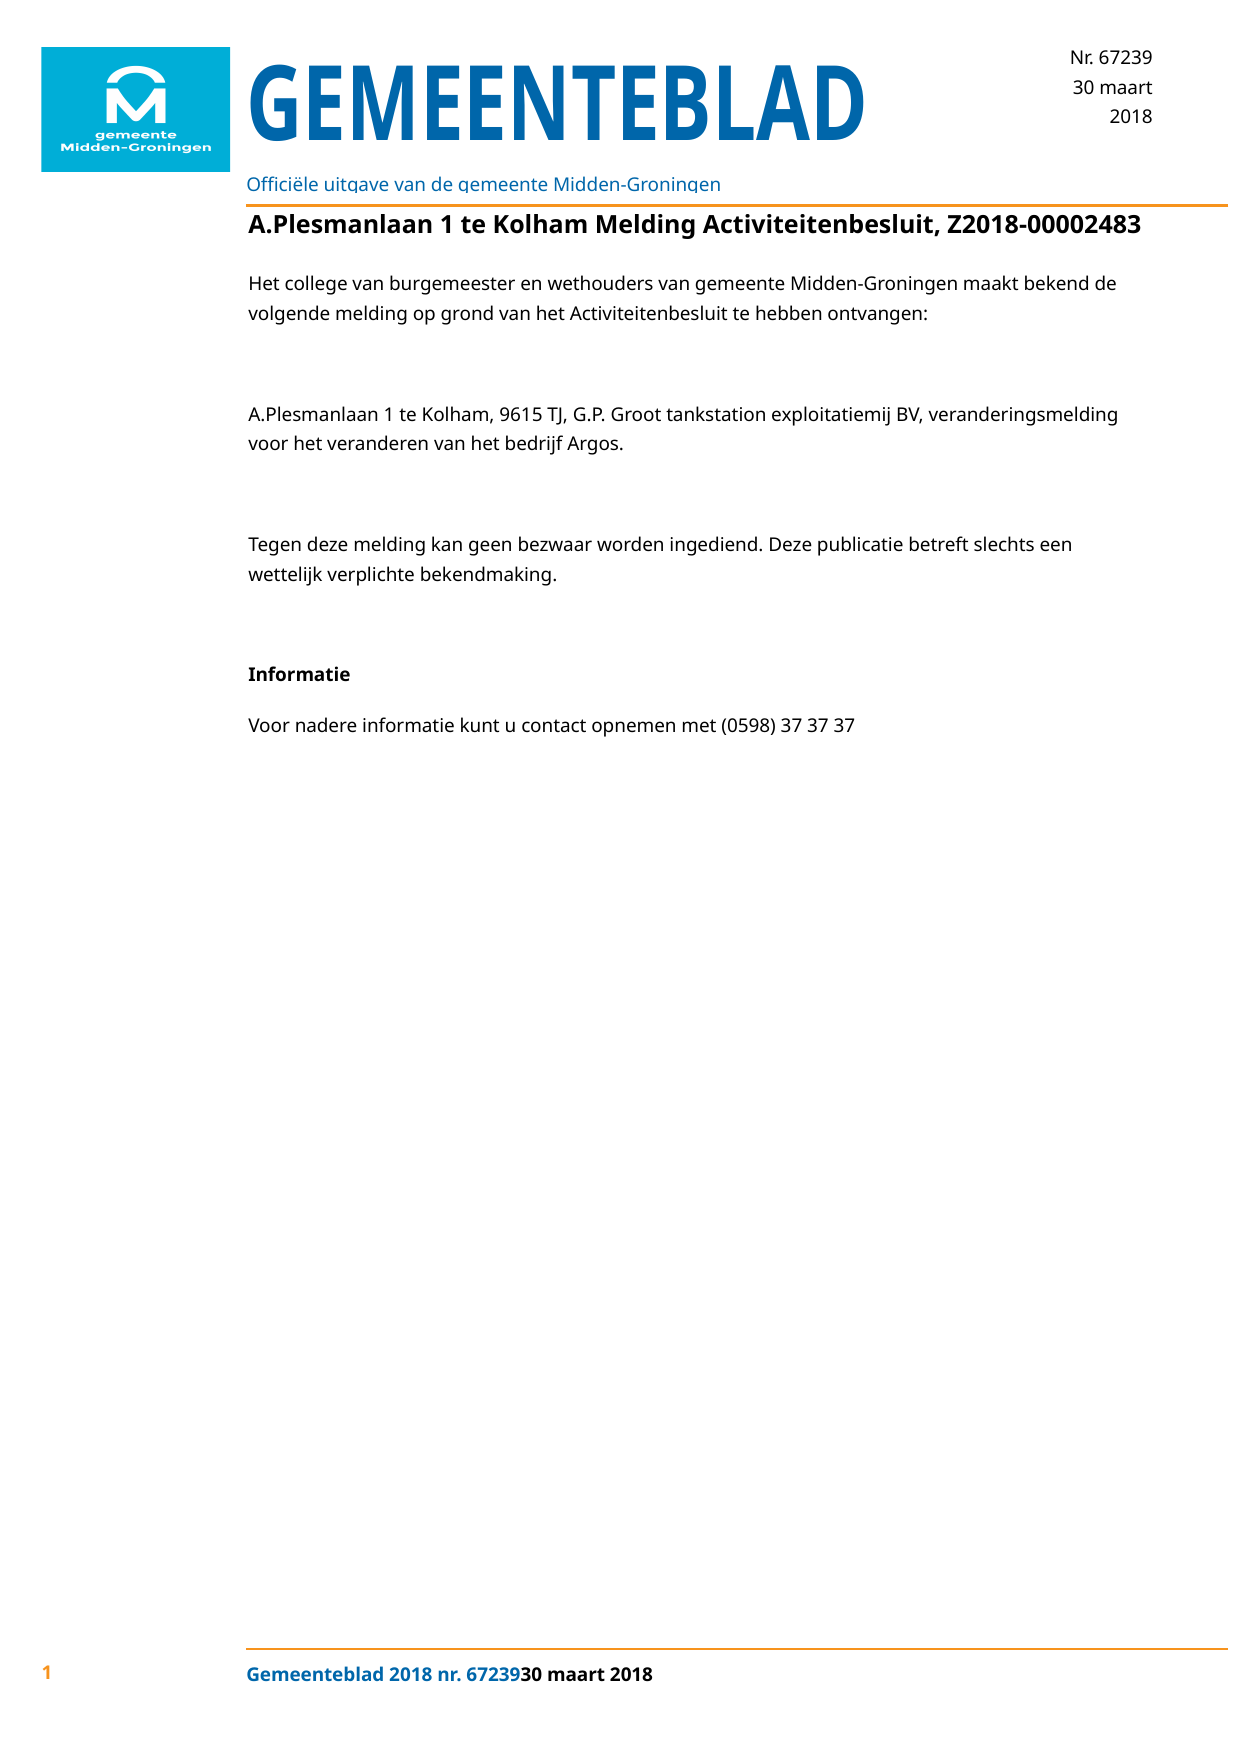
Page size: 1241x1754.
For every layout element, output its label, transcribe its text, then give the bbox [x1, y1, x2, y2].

text Informatie [248, 662, 1152, 687]
text A.Plesmanlaan 1 te Kolham Melding Activiteitenbesluit, Z2018-00002483 [248, 207, 1152, 241]
picture [184, 146, 190, 153]
text Voor nadere informatie kunt u contact opnemen met (0598) 37 37 37 [248, 712, 1152, 738]
text Het college van burgemeester en wethouders van gemeente Midden-Groningen maakt bekend de volgende melding op grond van het Activiteitenbesluit te hebben ontvangen: [248, 270, 1152, 326]
picture [107, 89, 165, 122]
picture [108, 66, 164, 82]
text A.Plesmanlaan 1 te Kolham, 9615 TJ, G.P. Groot tankstation exploitatiemij BV, veranderingsmelding voor het veranderen van het bedrijf Argos. [248, 401, 1152, 456]
text Tegen deze melding kan geen bezwaar worden ingediend. Deze publicatie betreft slechts een wettelijk verplichte bekendmaking. [248, 531, 1152, 586]
